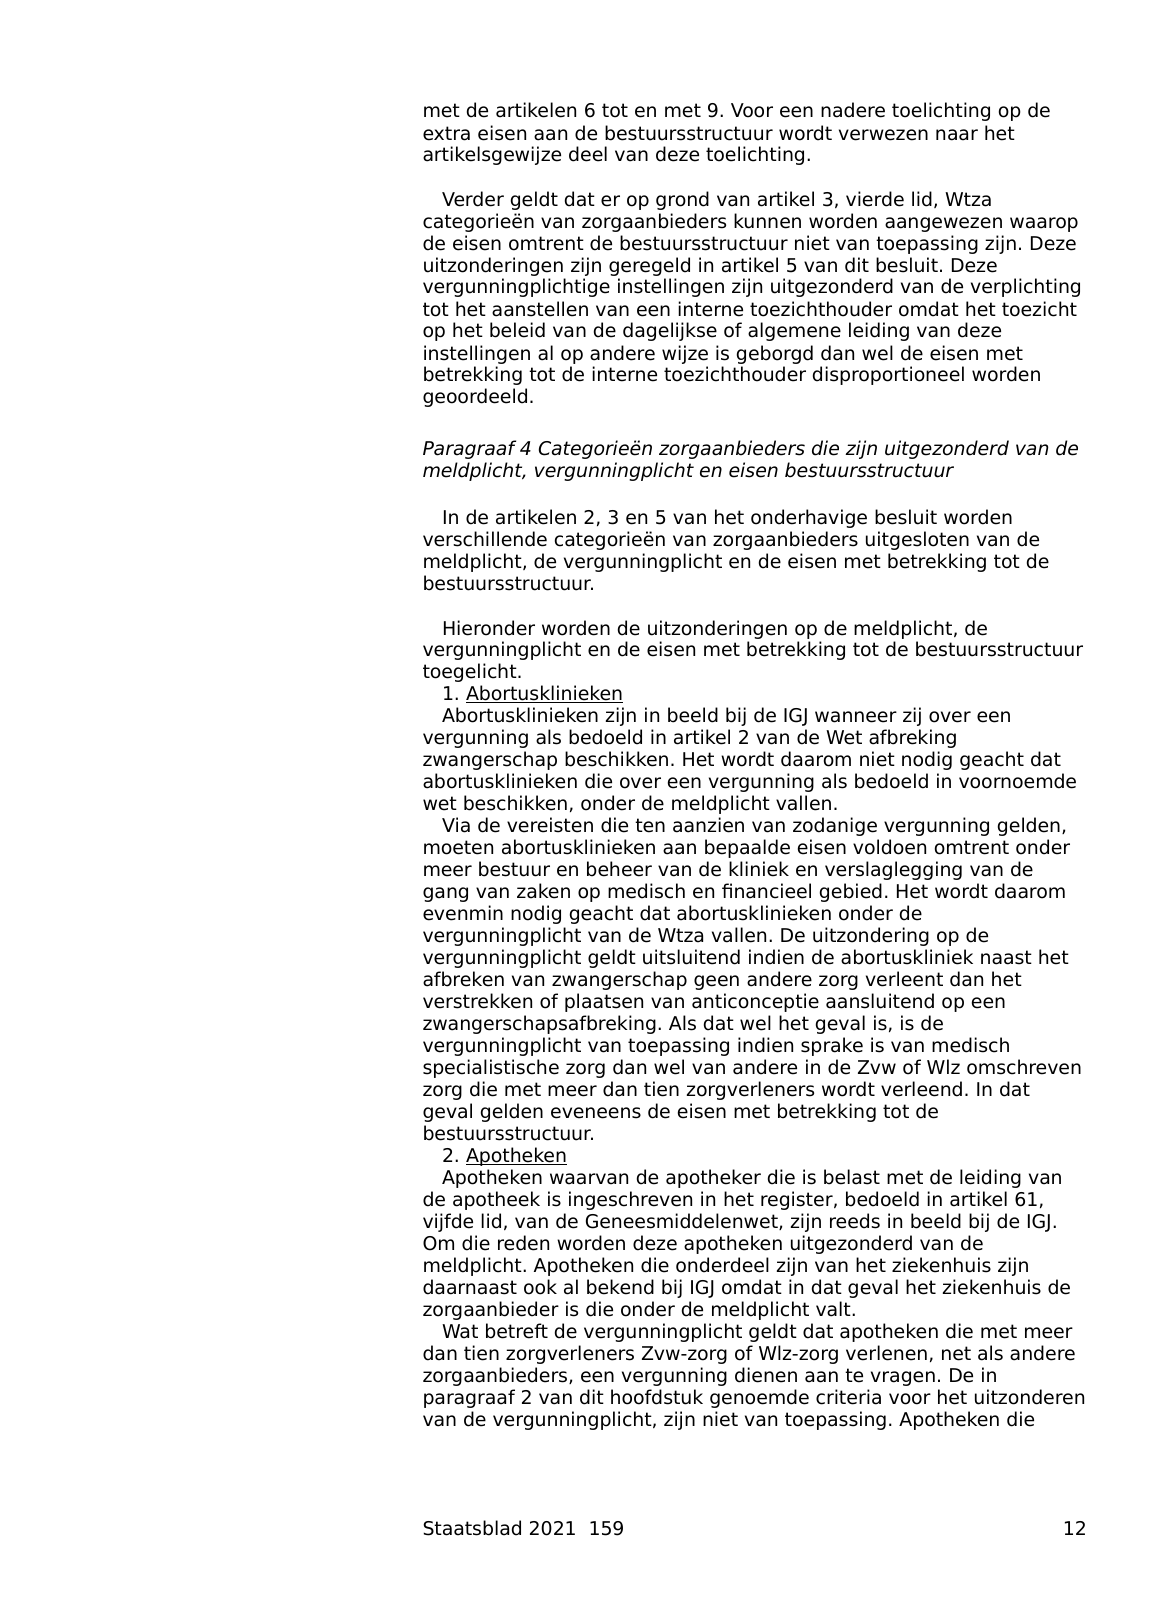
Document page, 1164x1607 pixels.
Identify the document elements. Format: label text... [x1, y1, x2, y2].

text Via de vereisten die ten aanzien van zodanige vergunning gelden, moeten abortusklinieken aan bepaalde eisen voldoen omtrent onder meer bestuur en beheer van de kliniek en verslaglegging van de gang van zaken op medisch en financieel gebied. Het wordt daarom evenmin nodig geacht dat abortusklinieken onder de vergunningplicht van de Wtza vallen. De uitzondering op de vergunningplicht geldt uitsluitend indien de abortuskliniek naast het afbreken van zwangerschap geen andere zorg verleent dan het verstrekken of plaatsen van anticonceptie aansluitend op een zwangerschapsafbreking. Als dat wel het geval is, is de vergunningplicht van toepassing indien sprake is van medisch specialistische zorg dan wel van andere in de Zvw of Wlz omschreven zorg die met meer dan tien zorgverleners wordt verleend. In dat geval gelden eveneens de eisen met betrekking tot de bestuursstructuur. [422, 815, 1087, 1145]
text Wat betreft de vergunningplicht geldt dat apotheken die met meer dan tien zorgverleners Zvw-zorg of Wlz-zorg verlenen, net als andere zorgaanbieders, een vergunning dienen aan te vragen. De in paragraaf 2 van dit hoofdstuk genoemde criteria voor het uitzonderen van de vergunningplicht, zijn niet van toepassing. Apotheken die [422, 1321, 1087, 1431]
text Abortusklinieken zijn in beeld bij de IGJ wanneer zij over een vergunning als bedoeld in artikel 2 van de Wet afbreking zwangerschap beschikken. Het wordt daarom niet nodig geacht dat abortusklinieken die over een vergunning als bedoeld in voornoemde wet beschikken, onder de meldplicht vallen. [422, 705, 1087, 815]
text Verder geldt dat er op grond van artikel 3, vierde lid, Wtza categorieën van zorgaanbieders kunnen worden aangewezen waarop de eisen omtrent de bestuursstructuur niet van toepassing zijn. Deze uitzonderingen zijn geregeld in artikel 5 van dit besluit. Deze vergunningplichtige instellingen zijn uitgezonderd van de verplichting tot het aanstellen van een interne toezichthouder omdat het toezicht op het beleid van de dagelijkse of algemene leiding van deze instellingen al op andere wijze is geborgd dan wel de eisen met betrekking tot de interne toezichthouder disproportioneel worden geoordeeld. [422, 188, 1087, 408]
text 1. Abortusklinieken [422, 683, 1087, 705]
text Apotheken waarvan de apotheker die is belast met de leiding van de apotheek is ingeschreven in het register, bedoeld in artikel 61, vijfde lid, van de Geneesmiddelenwet, zijn reeds in beeld bij de IGJ. Om die reden worden deze apotheken uitgezonderd van de meldplicht. Apotheken die onderdeel zijn van het ziekenhuis zijn daarnaast ook al bekend bij IGJ omdat in dat geval het ziekenhuis de zorgaanbieder is die onder de meldplicht valt. [422, 1167, 1087, 1321]
text In de artikelen 2, 3 en 5 van het onderhavige besluit worden verschillende categorieën van zorgaanbieders uitgesloten van de meldplicht, de vergunningplicht en de eisen met betrekking tot de bestuursstructuur. [422, 507, 1087, 595]
text Hieronder worden de uitzonderingen op de meldplicht, de vergunningplicht en de eisen met betrekking tot de bestuursstructuur toegelicht. [422, 617, 1087, 683]
text met de artikelen 6 tot en met 9. Voor een nadere toelichting op de extra eisen aan de bestuursstructuur wordt verwezen naar het artikelsgewijze deel van deze toelichting. [422, 100, 1087, 166]
text 2. Apotheken [422, 1145, 1087, 1167]
subtitle Paragraaf 4 Categorieën zorgaanbieders die zijn uitgezonderd van de meldplicht, vergunningplicht en eisen bestuursstructuur [422, 438, 1087, 482]
